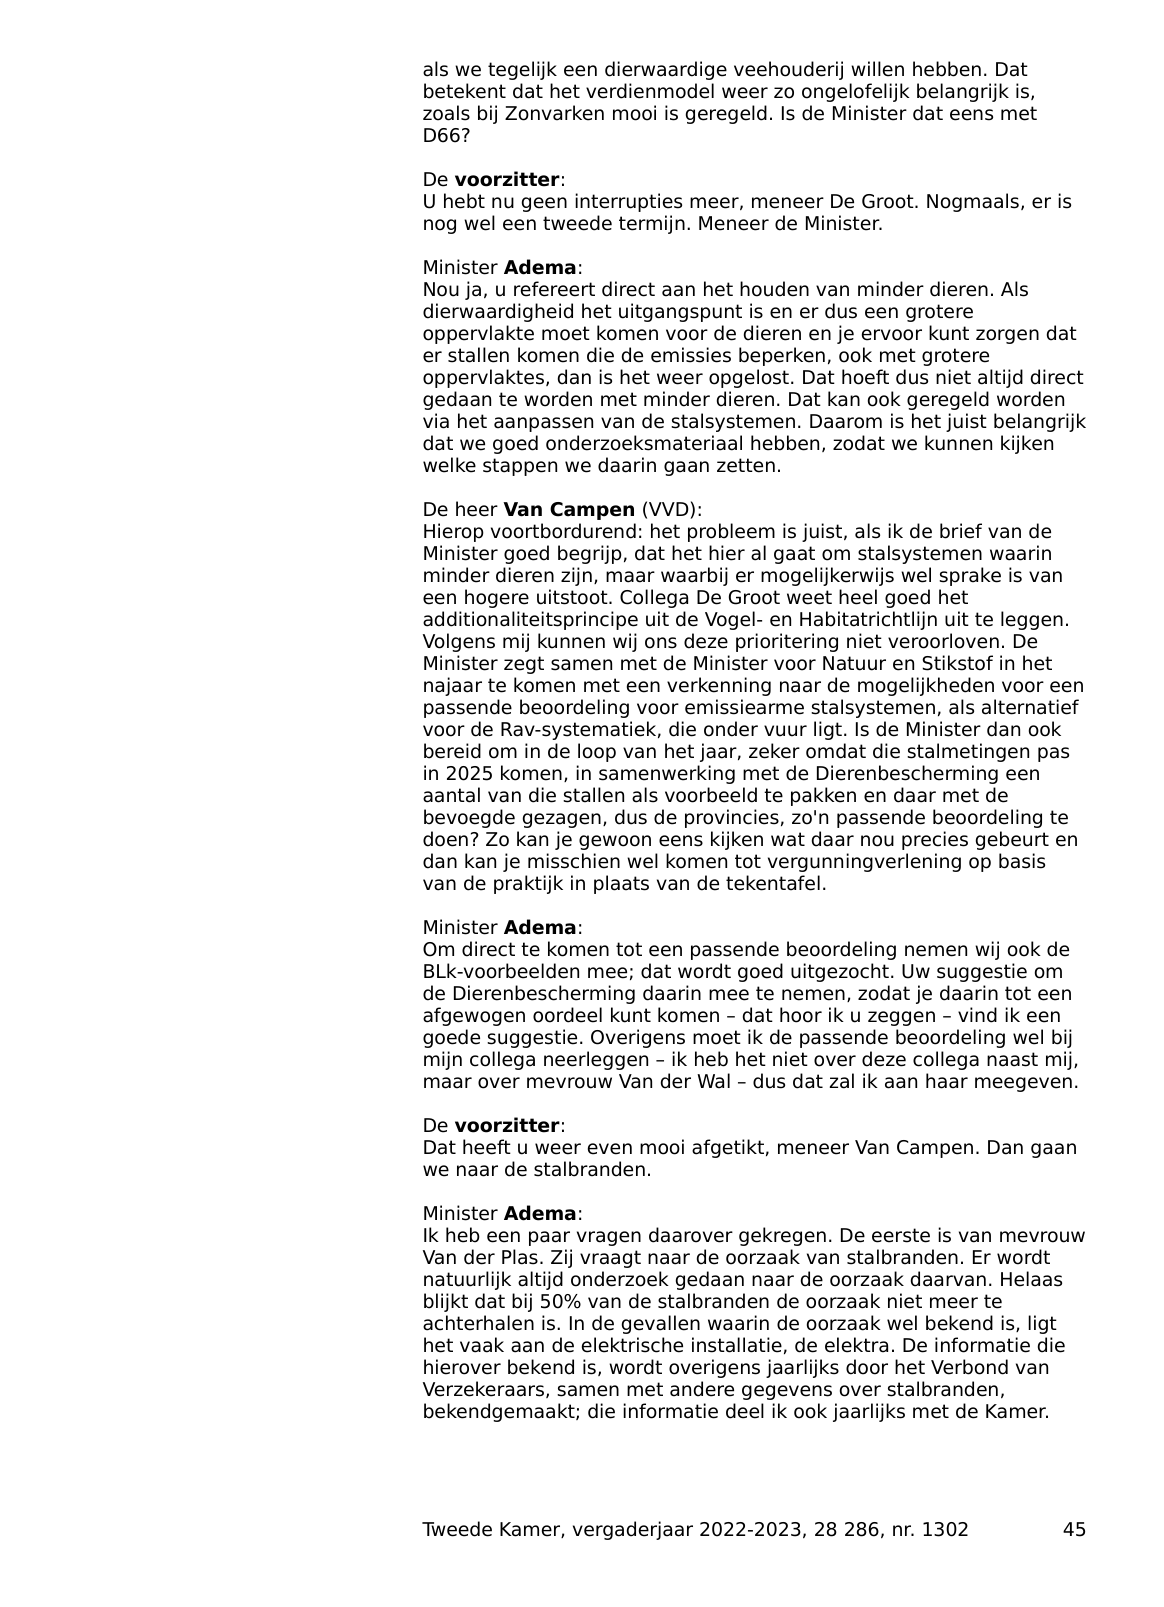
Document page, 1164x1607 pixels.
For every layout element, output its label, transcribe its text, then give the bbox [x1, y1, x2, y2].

text De heer Van Campen (VVD): [422, 499, 1087, 521]
text Hierop voortbordurend: het probleem is juist, als ik de brief van de Minister goed begrijp, dat het hier al gaat om stalsystemen waarin minder dieren zijn, maar waarbij er mogelijkerwijs wel sprake is van een hogere uitstoot. Collega De Groot weet heel goed het additionaliteitsprincipe uit de Vogel- en Habitatrichtlijn uit te leggen. Volgens mij kunnen wij ons deze prioritering niet veroorloven. De Minister zegt samen met de Minister voor Natuur en Stikstof in het najaar te komen met een verkenning naar de mogelijkheden voor een passende beoordeling voor emissiearme stalsystemen, als alternatief voor de Rav-systematiek, die onder vuur ligt. Is de Minister dan ook bereid om in de loop van het jaar, zeker omdat die stalmetingen pas in 2025 komen, in samenwerking met de Dierenbescherming een aantal van die stallen als voorbeeld te pakken en daar met de bevoegde gezagen, dus de provincies, zo'n passende beoordeling te doen? Zo kan je gewoon eens kijken wat daar nou precies gebeurt en dan kan je misschien wel komen tot vergunningverlening op basis van de praktijk in plaats van de tekentafel. [422, 521, 1087, 895]
text Minister Adema: [422, 1203, 1087, 1225]
text Om direct te komen tot een passende beoordeling nemen wij ook de BLk-voorbeelden mee; dat wordt goed uitgezocht. Uw suggestie om de Dierenbescherming daarin mee te nemen, zodat je daarin tot een afgewogen oordeel kunt komen – dat hoor ik u zeggen – vind ik een goede suggestie. Overigens moet ik de passende beoordeling wel bij mijn collega neerleggen – ik heb het niet over deze collega naast mij, maar over mevrouw Van der Wal – dus dat zal ik aan haar meegeven. [422, 939, 1087, 1093]
text Ik heb een paar vragen daarover gekregen. De eerste is van mevrouw Van der Plas. Zij vraagt naar de oorzaak van stalbranden. Er wordt natuurlijk altijd onderzoek gedaan naar de oorzaak daarvan. Helaas blijkt dat bij 50% van de stalbranden de oorzaak niet meer te achterhalen is. In de gevallen waarin de oorzaak wel bekend is, ligt het vaak aan de elektrische installatie, de elektra. De informatie die hierover bekend is, wordt overigens jaarlijks door het Verbond van Verzekeraars, samen met andere gegevens over stalbranden, bekendgemaakt; die informatie deel ik ook jaarlijks met de Kamer. [422, 1225, 1087, 1423]
text U hebt nu geen interrupties meer, meneer De Groot. Nogmaals, er is nog wel een tweede termijn. Meneer de Minister. [422, 191, 1087, 235]
text Nou ja, u refereert direct aan het houden van minder dieren. Als dierwaardigheid het uitgangspunt is en er dus een grotere oppervlakte moet komen voor de dieren en je ervoor kunt zorgen dat er stallen komen die de emissies beperken, ook met grotere oppervlaktes, dan is het weer opgelost. Dat hoeft dus niet altijd direct gedaan te worden met minder dieren. Dat kan ook geregeld worden via het aanpassen van de stalsystemen. Daarom is het juist belangrijk dat we goed onderzoeksmateriaal hebben, zodat we kunnen kijken welke stappen we daarin gaan zetten. [422, 279, 1087, 477]
text als we tegelijk een dierwaardige veehouderij willen hebben. Dat betekent dat het verdienmodel weer zo ongelofelijk belangrijk is, zoals bij Zonvarken mooi is geregeld. Is de Minister dat eens met D66? [422, 59, 1087, 147]
text De voorzitter: [422, 1115, 1087, 1137]
text Minister Adema: [422, 257, 1087, 279]
text Minister Adema: [422, 917, 1087, 939]
text De voorzitter: [422, 169, 1087, 191]
text Dat heeft u weer even mooi afgetikt, meneer Van Campen. Dan gaan we naar de stalbranden. [422, 1137, 1087, 1181]
